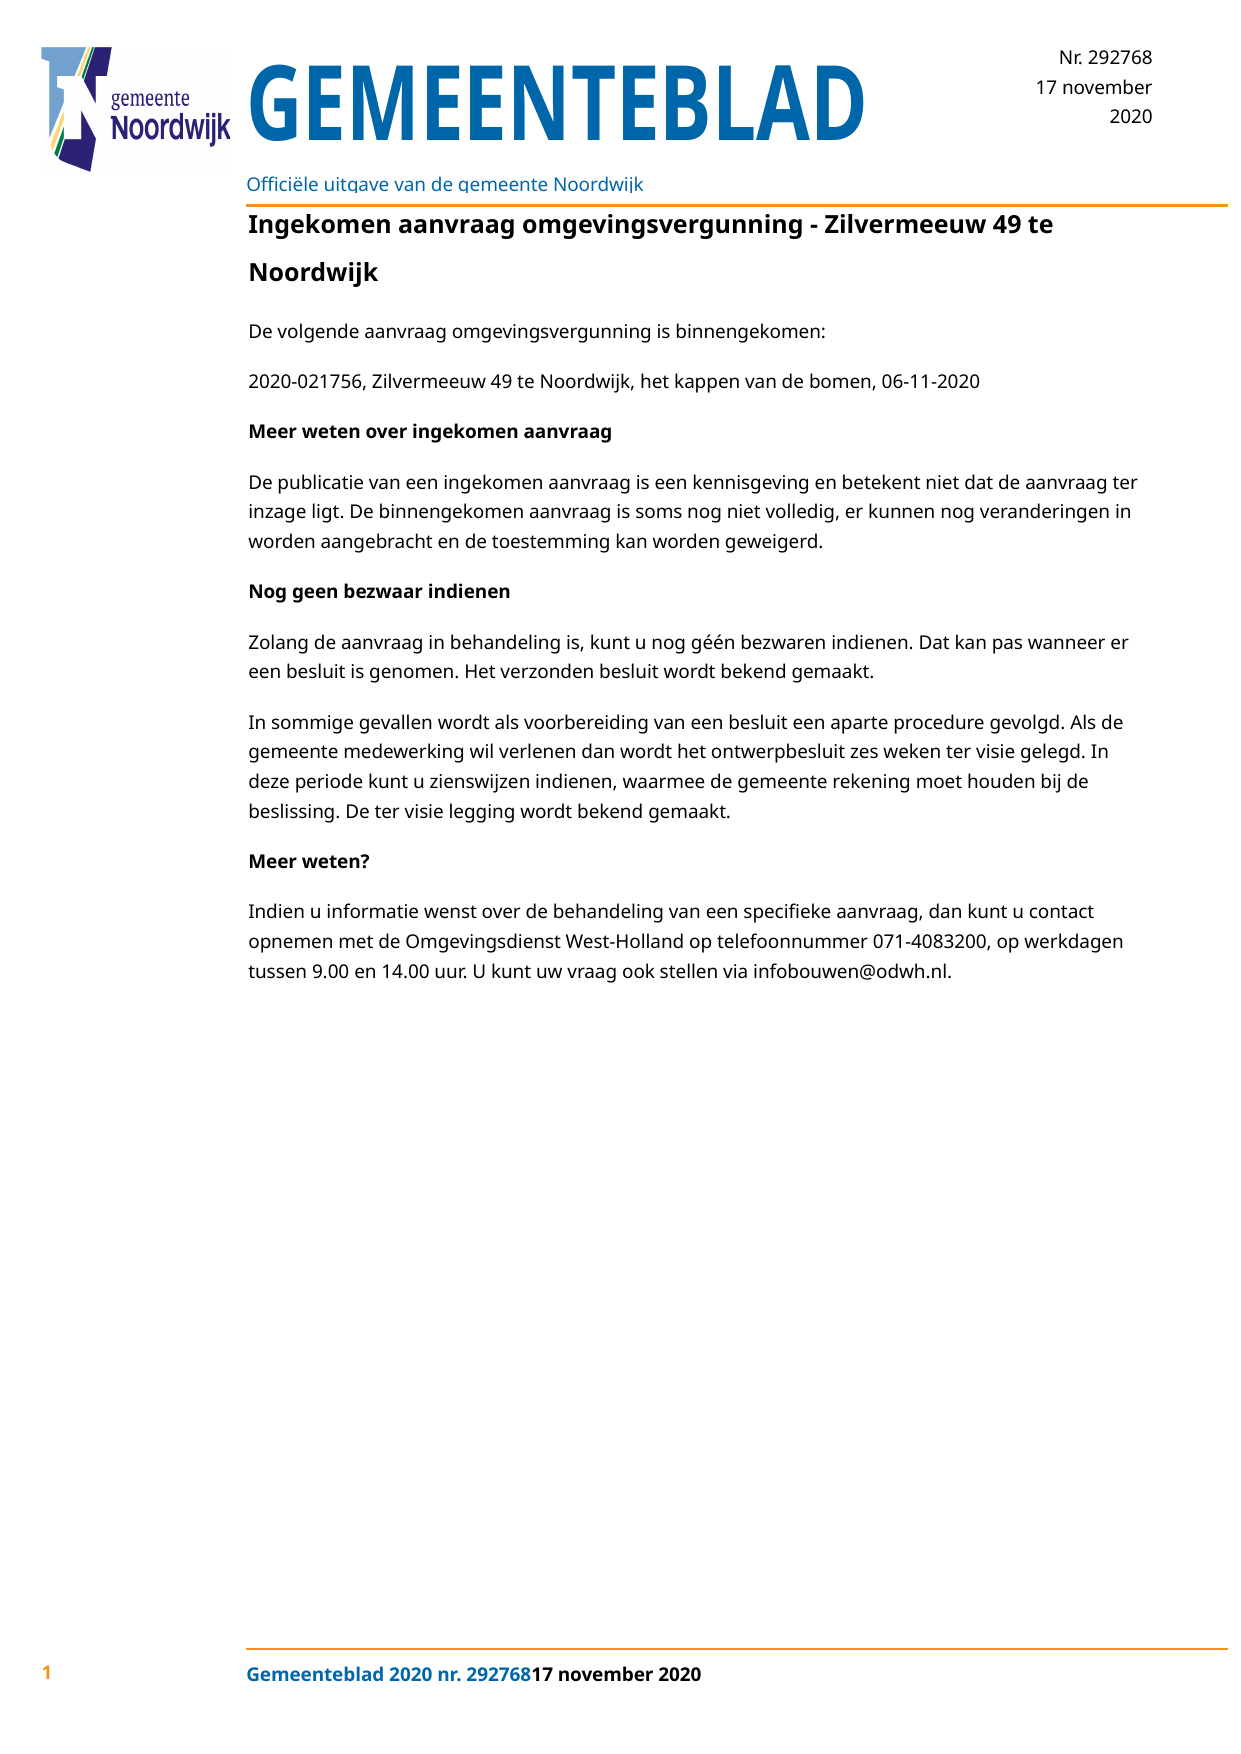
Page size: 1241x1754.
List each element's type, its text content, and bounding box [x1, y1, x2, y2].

text Zolang de aanvraag in behandeling is, kunt u nog géén bezwaren indienen. Dat kan pas wanneer er een besluit is genomen. Het verzonden besluit wordt bekend gemaakt. [248, 629, 1152, 684]
text Nog geen bezwaar indienen [248, 579, 1152, 604]
text De volgende aanvraag omgevingsvergunning is binnengekomen: [248, 318, 1152, 344]
text Meer weten over ingekomen aanvraag [248, 419, 1152, 444]
text De publicatie van een ingekomen aanvraag is een kennisgeving en betekent niet dat de aanvraag ter inzage ligt. De binnengekomen aanvraag is soms nog niet volledig, er kunnen nog veranderingen in worden aangebracht en de toestemming kan worden geweigerd. [248, 469, 1152, 554]
picture [41, 47, 231, 172]
text Ingekomen aanvraag omgevingsvergunning - Zilvermeeuw 49 te Noordwijk [248, 207, 1152, 288]
text 2020-021756, Zilvermeeuw 49 te Noordwijk, het kappen van de bomen, 06-11-2020 [248, 368, 1152, 394]
text Indien u informatie wenst over de behandeling van een specifieke aanvraag, dan kunt u contact opnemen met de Omgevingsdienst West-Holland op telefoonnummer 071-4083200, op werkdagen tussen 9.00 en 14.00 uur. U kunt uw vraag ook stellen via infobouwen@odwh.nl. [248, 899, 1152, 984]
text Meer weten? [248, 848, 1152, 874]
text In sommige gevallen wordt als voorbereiding van een besluit een aparte procedure gevolgd. Als de gemeente medewerking wil verlenen dan wordt het ontwerpbesluit zes weken ter visie gelegd. In deze periode kunt u zienswijzen indienen, waarmee de gemeente rekening moet houden bij de beslissing. De ter visie legging wordt bekend gemaakt. [248, 709, 1152, 824]
